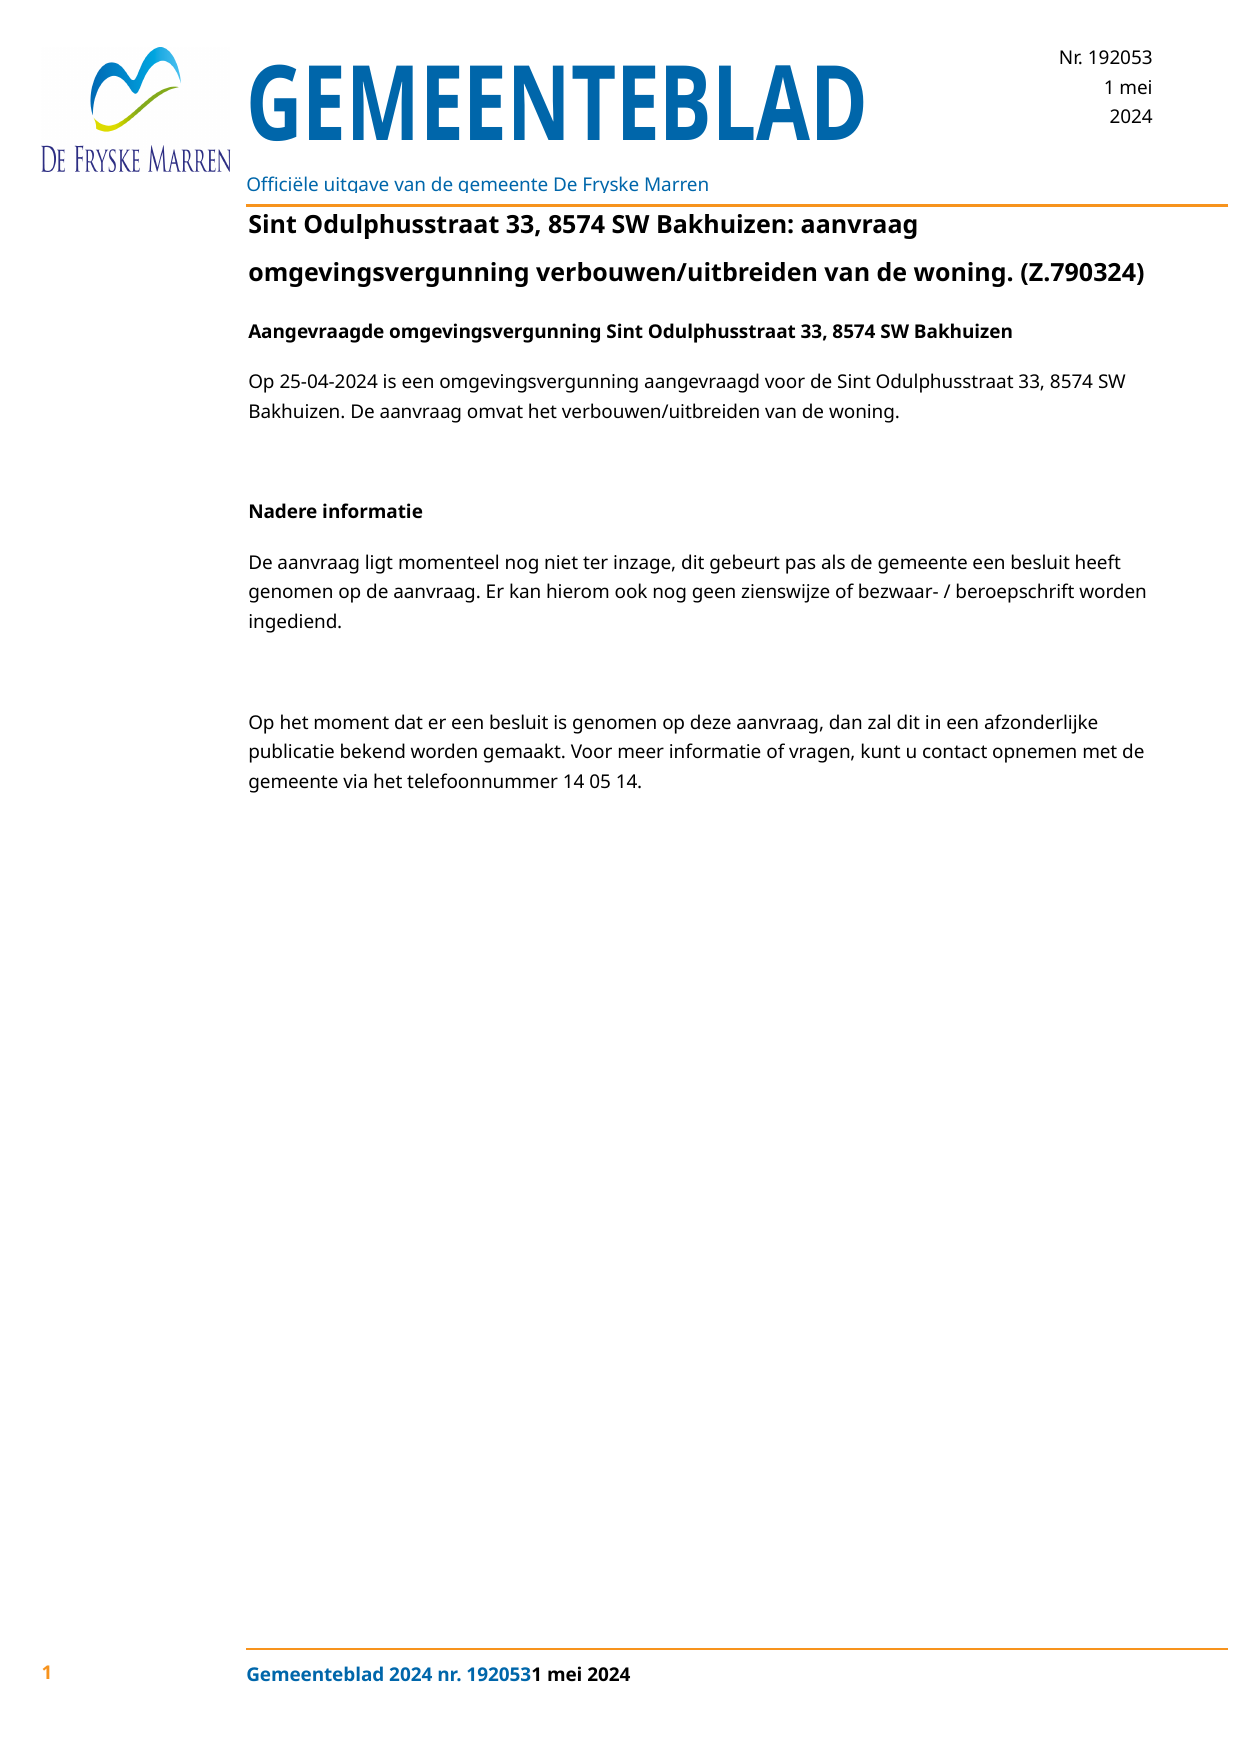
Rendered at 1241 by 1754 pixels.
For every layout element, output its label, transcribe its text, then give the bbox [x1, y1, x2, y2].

text Op het moment dat er een besluit is genomen op deze aanvraag, dan zal dit in een afzonderlijke publicatie bekend worden gemaakt. Voor meer informatie of vragen, kunt u contact opnemen met de gemeente via het telefoonnummer 14 05 14. [248, 709, 1152, 794]
picture [41, 47, 231, 172]
text Op 25-04-2024 is een omgevingsvergunning aangevraagd voor de Sint Odulphusstraat 33, 8574 SW Bakhuizen. De aanvraag omvat het verbouwen/uitbreiden van de woning. [248, 368, 1152, 424]
text Nadere informatie [248, 499, 1152, 524]
text Sint Odulphusstraat 33, 8574 SW Bakhuizen: aanvraag omgevingsvergunning verbouwen/uitbreiden van de woning. (Z.790324) [248, 207, 1152, 288]
text Aangevraagde omgevingsvergunning Sint Odulphusstraat 33, 8574 SW Bakhuizen [248, 318, 1152, 344]
text De aanvraag ligt momenteel nog niet ter inzage, dit gebeurt pas als de gemeente een besluit heeft genomen op de aanvraag. Er kan hierom ook nog geen zienswijze of bezwaar- / beroepschrift worden ingediend. [248, 549, 1152, 634]
